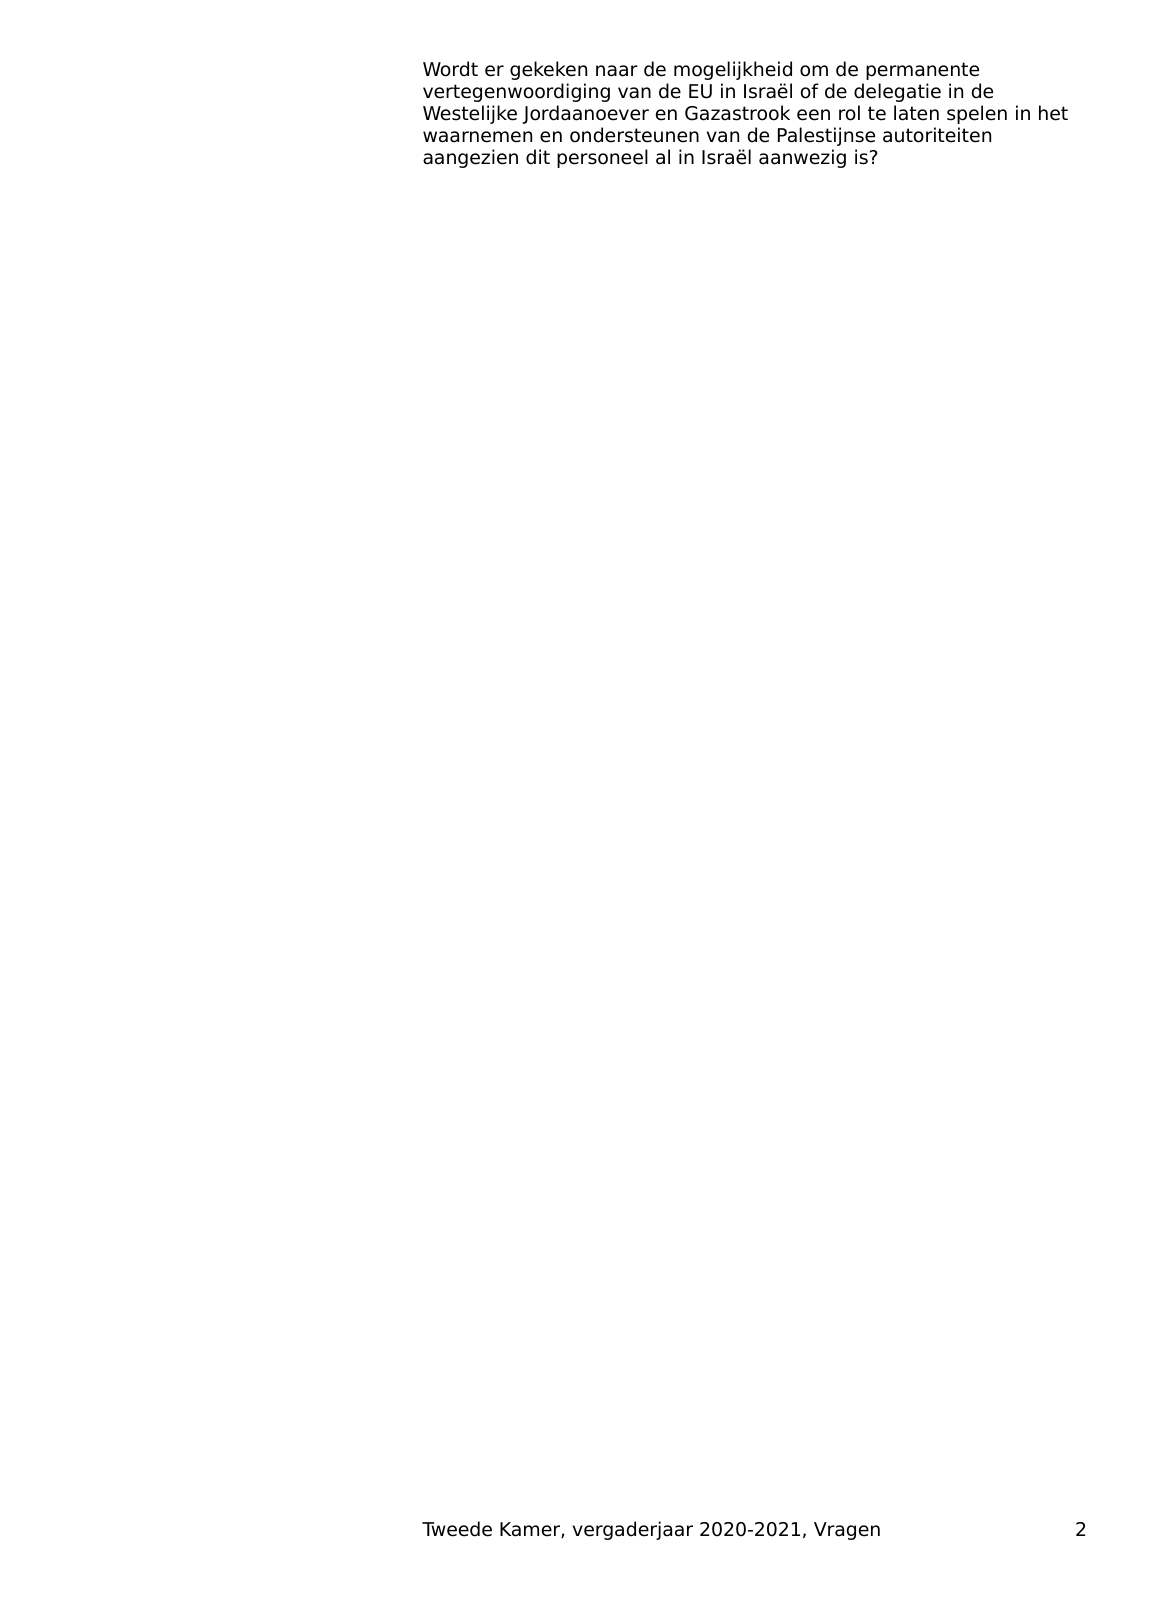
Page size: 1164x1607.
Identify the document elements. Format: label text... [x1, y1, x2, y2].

text Wordt er gekeken naar de mogelijkheid om de permanente vertegenwoordiging van de EU in Israël of de delegatie in de Westelijke Jordaanoever en Gazastrook een rol te laten spelen in het waarnemen en ondersteunen van de Palestijnse autoriteiten aangezien dit personeel al in Israël aanwezig is? [422, 59, 1087, 169]
